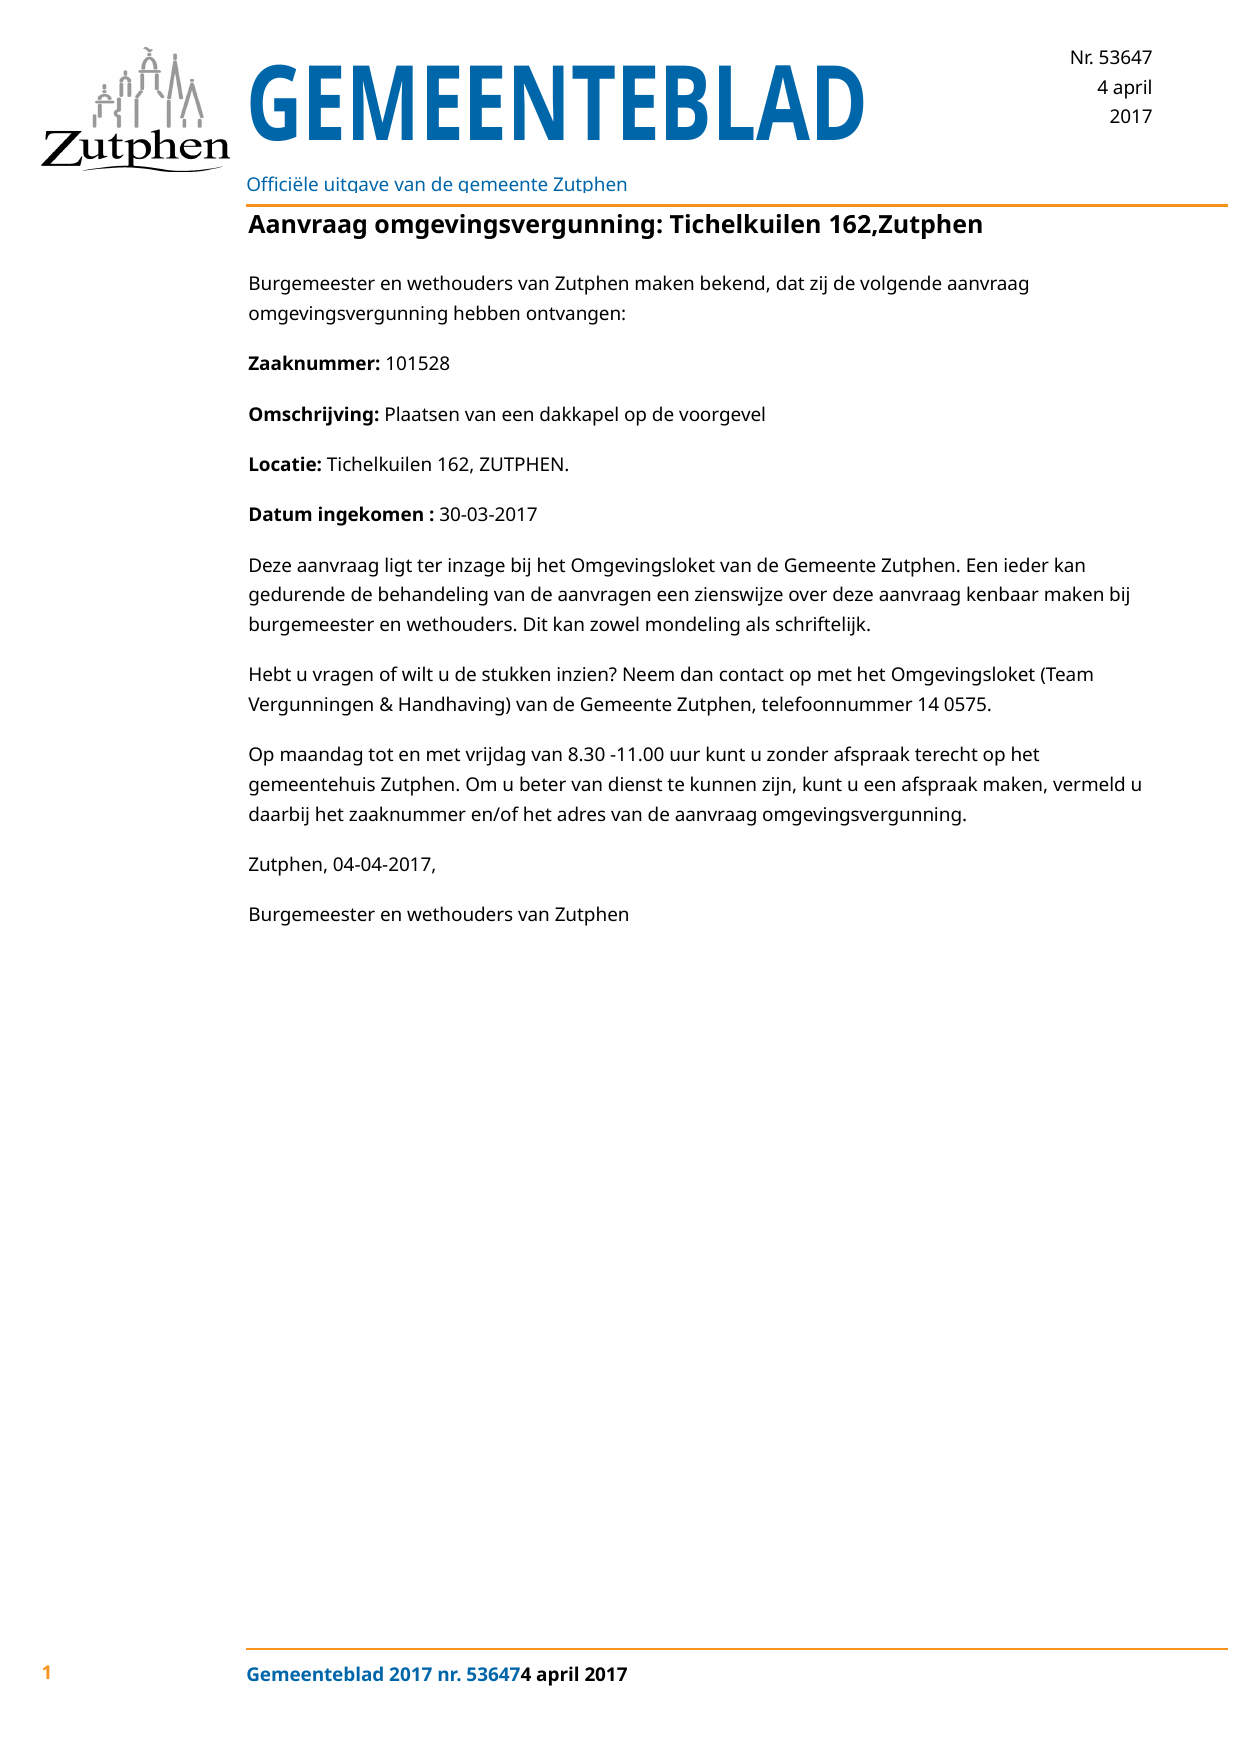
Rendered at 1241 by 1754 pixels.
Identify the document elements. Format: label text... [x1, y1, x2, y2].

text Deze aanvraag ligt ter inzage bij het Omgevingsloket van de Gemeente Zutphen. Een ieder kan gedurende de behandeling van de aanvragen een zienswijze over deze aanvraag kenbaar maken bij burgemeester en wethouders. Dit kan zowel mondeling als schriftelijk. [248, 552, 1152, 637]
text Burgemeester en wethouders van Zutphen [248, 902, 1152, 927]
text Zaaknummer: 101528 [248, 350, 1152, 376]
text Datum ingekomen : 30-03-2017 [248, 502, 1152, 527]
text Zutphen, 04-04-2017, [248, 851, 1152, 877]
picture [41, 47, 231, 172]
text Aanvraag omgevingsvergunning: Tichelkuilen 162,Zutphen [248, 207, 1152, 241]
text Hebt u vragen of wilt u de stukken inzien? Neem dan contact op met het Omgevingsloket (Team Vergunningen & Handhaving) van de Gemeente Zutphen, telefoonnummer 14 0575. [248, 662, 1152, 717]
text Omschrijving: Plaatsen van een dakkapel op de voorgevel [248, 401, 1152, 426]
text Burgemeester en wethouders van Zutphen maken bekend, dat zij de volgende aanvraag omgevingsvergunning hebben ontvangen: [248, 270, 1152, 326]
text Op maandag tot en met vrijdag van 8.30 -11.00 uur kunt u zonder afspraak terecht op het gemeentehuis Zutphen. Om u beter van dienst te kunnen zijn, kunt u een afspraak maken, vermeld u daarbij het zaaknummer en/of het adres van de aanvraag omgevingsvergunning. [248, 742, 1152, 826]
text Locatie: Tichelkuilen 162, ZUTPHEN. [248, 451, 1152, 477]
